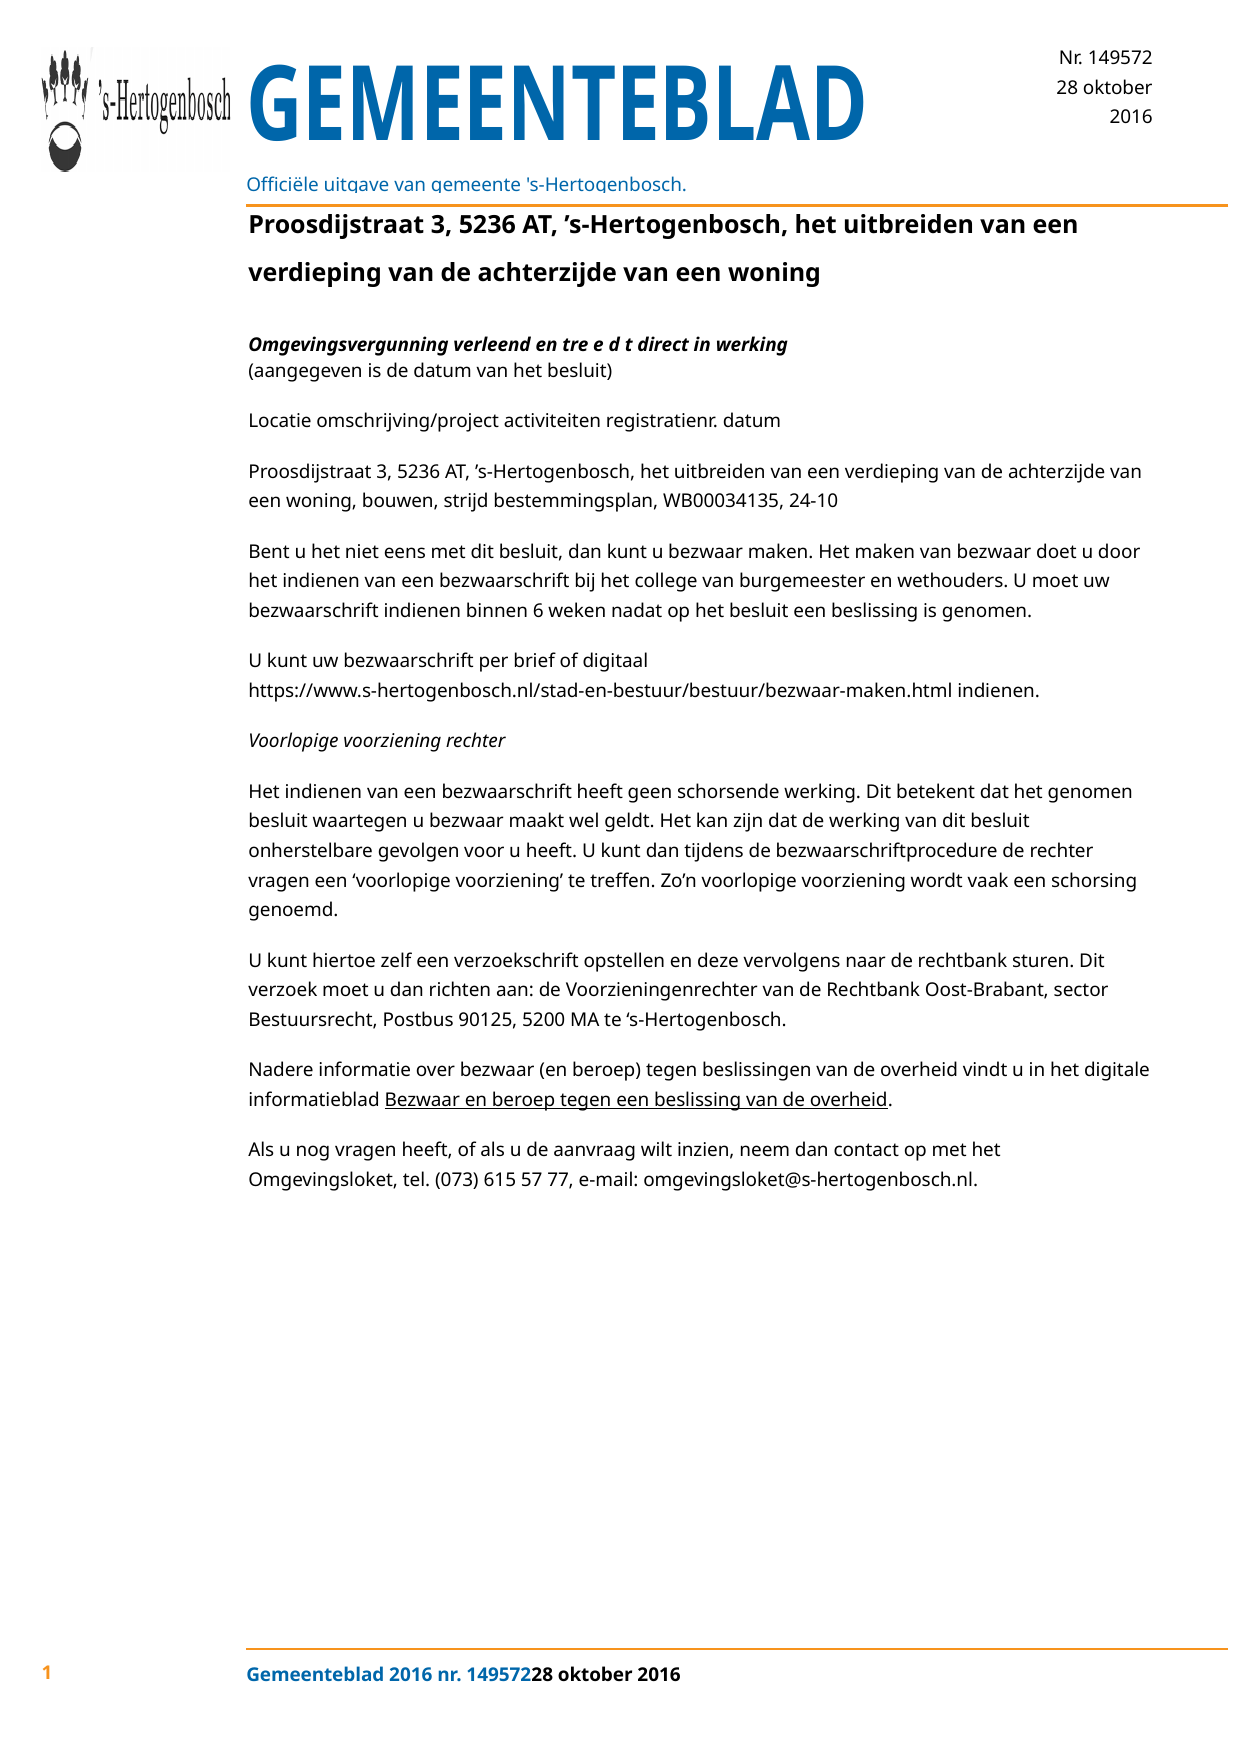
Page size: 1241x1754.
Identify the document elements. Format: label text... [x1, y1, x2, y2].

text Het indienen van een bezwaarschrift heeft geen schorsende werking. Dit betekent dat het genomen besluit waartegen u bezwaar maakt wel geldt. Het kan zijn dat de werking van dit besluit onherstelbare gevolgen voor u heeft. U kunt dan tijdens de bezwaarschriftprocedure de rechter vragen een ‘voorlopige voorziening’ te treffen. Zo’n voorlopige voorziening wordt vaak een schorsing genoemd. [248, 778, 1152, 922]
text Voorlopige voorziening rechter [248, 728, 1152, 753]
text Bent u het niet eens met dit besluit, dan kunt u bezwaar maken. Het maken van bezwaar doet u door het indienen van een bezwaarschrift bij het college van burgemeester en wethouders. U moet uw bezwaarschrift indienen binnen 6 weken nadat op het besluit een beslissing is genomen. [248, 538, 1152, 623]
text U kunt uw bezwaarschrift per brief of digitaal https://www.s-hertogenbosch.nl/stad-en-bestuur/bestuur/bezwaar-maken.html indienen. [248, 648, 1152, 703]
text Omgevingsvergunning verleend en tre e d t direct in werking [248, 331, 1152, 357]
text Proosdijstraat 3, 5236 AT, ’s-Hertogenbosch, het uitbreiden van een verdieping van de achterzijde van een woning [248, 207, 1152, 288]
text Nadere informatie over bezwaar (en beroep) tegen beslissingen van de overheid vindt u in het digitale informatieblad Bezwaar en beroep tegen een beslissing van de overheid. [248, 1056, 1152, 1112]
text Locatie omschrijving/project activiteiten registratienr. datum [248, 408, 1152, 433]
picture [41, 47, 231, 172]
text Als u nog vragen heeft, of als u de aanvraag wilt inzien, neem dan contact op met het Omgevingsloket, tel. (073) 615 57 77, e-mail: omgevingsloket@s-hertogenbosch.nl. [248, 1136, 1152, 1192]
text U kunt hiertoe zelf een verzoekschrift opstellen en deze vervolgens naar de rechtbank sturen. Dit verzoek moet u dan richten aan: de Voorzieningenrechter van de Rechtbank Oost-Brabant, sector Bestuursrecht, Postbus 90125, 5200 MA te ‘s-Hertogenbosch. [248, 947, 1152, 1032]
text Proosdijstraat 3, 5236 AT, ’s-Hertogenbosch, het uitbreiden van een verdieping van de achterzijde van een woning, bouwen, strijd bestemmingsplan, WB00034135, 24-10 [248, 458, 1152, 513]
text (aangegeven is de datum van het besluit) [248, 357, 1152, 383]
